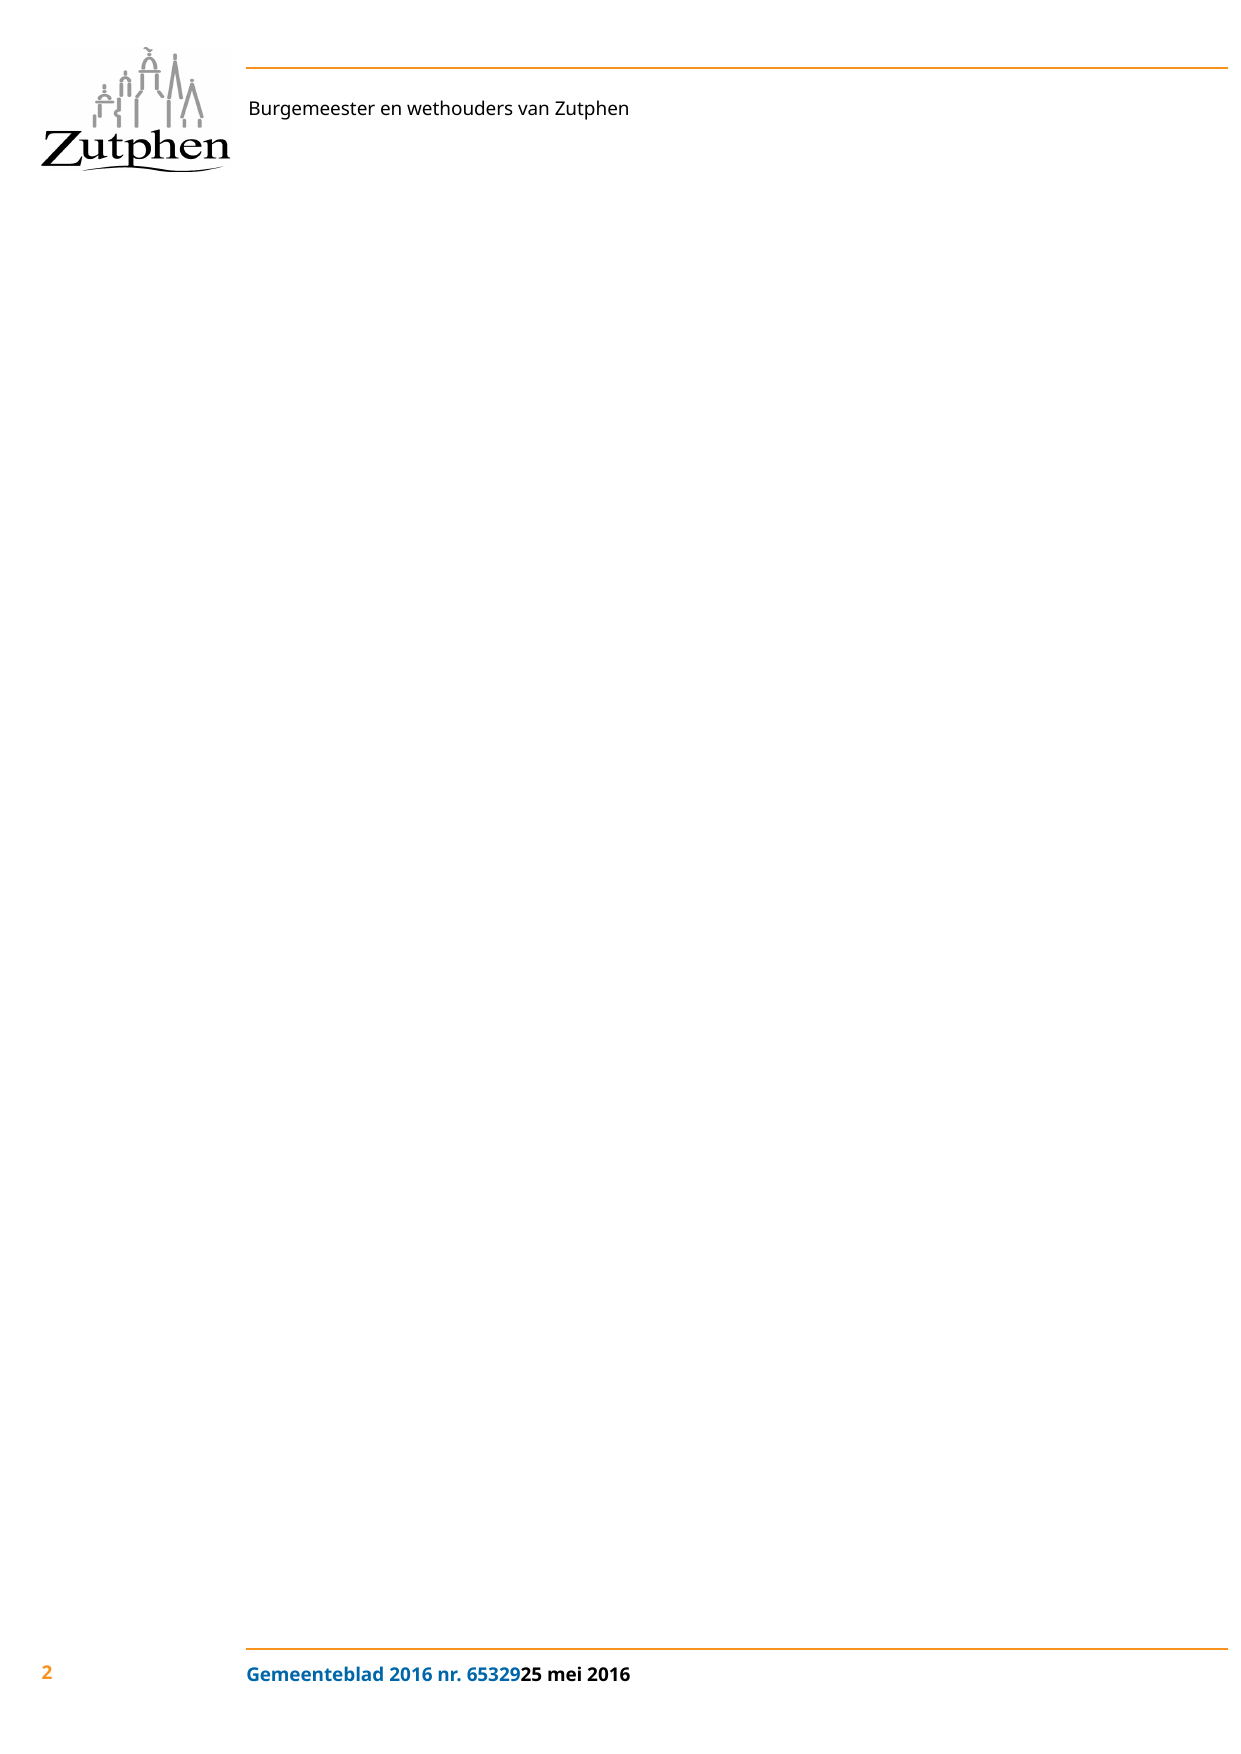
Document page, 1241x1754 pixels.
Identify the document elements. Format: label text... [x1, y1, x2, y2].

picture [41, 47, 231, 172]
text Burgemeester en wethouders van Zutphen [248, 95, 1152, 121]
